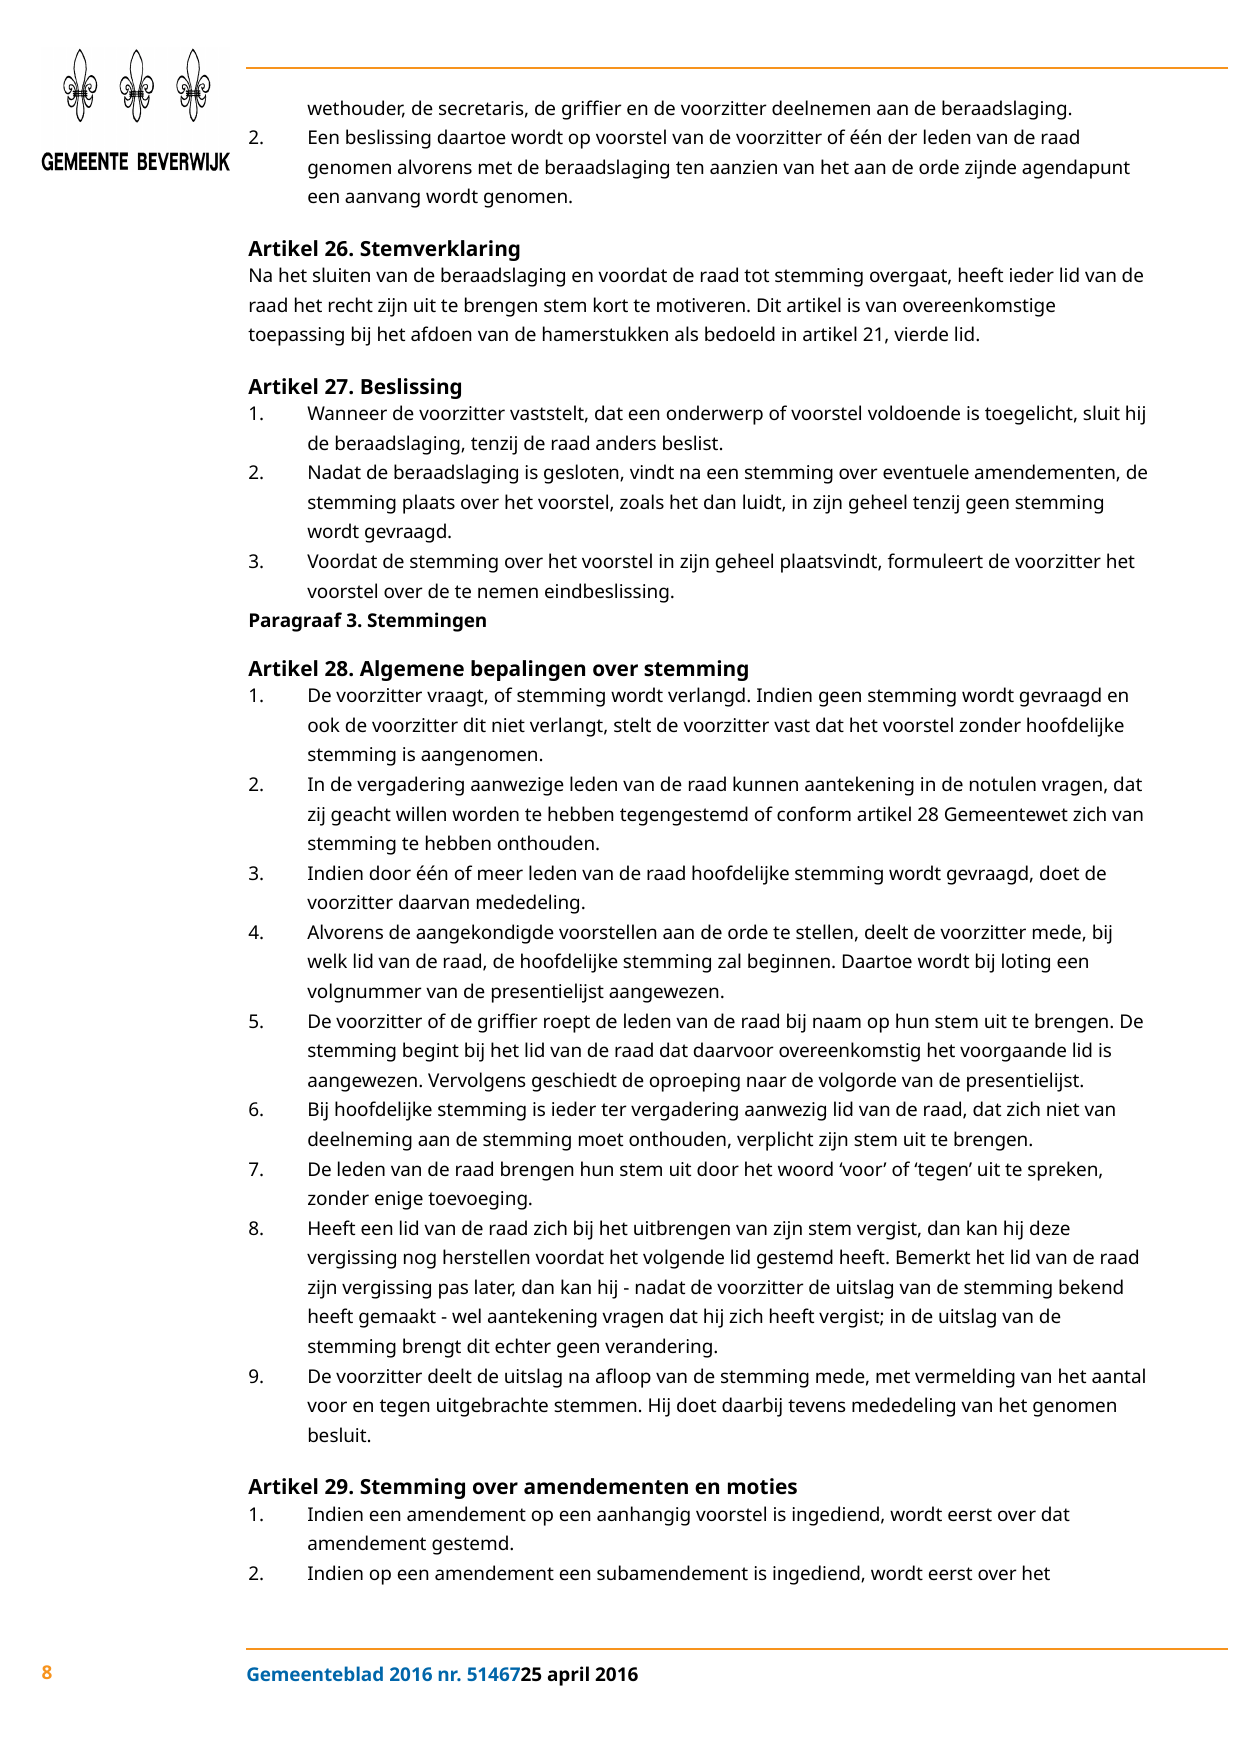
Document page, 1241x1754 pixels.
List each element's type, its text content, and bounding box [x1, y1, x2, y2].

list De voorzitter of de griffier roept de leden van de raad bij naam op hun stem uit te brengen. De stemming begint bij het lid van de raad dat daarvoor overeenkomstig het voorgaande lid is aangewezen. Vervolgens geschiedt de oproeping naar de volgorde van de presentielijst. [248, 1008, 1152, 1093]
text Paragraaf 3. Stemmingen [248, 607, 1152, 633]
list De voorzitter vraagt, of stemming wordt verlangd. Indien geen stemming wordt gevraagd en ook de voorzitter dit niet verlangt, stelt de voorzitter vast dat het voorstel zonder hoofdelijke stemming is aangenomen. [248, 682, 1152, 767]
list De leden van de raad brengen hun stem uit door het woord ‘voor’ of ‘tegen’ uit te spreken, zonder enige toevoeging. [248, 1156, 1152, 1211]
list Indien op een amendement een subamendement is ingediend, wordt eerst over het [248, 1560, 1152, 1586]
text Artikel 28. Algemene bepalingen over stemming [248, 654, 1152, 682]
list wethouder, de secretaris, de griffier en de voorzitter deelnemen aan de beraadslaging. [248, 95, 1152, 121]
text Artikel 26. Stemverklaring [248, 234, 1152, 262]
list Alvorens de aangekondigde voorstellen aan de orde te stellen, deelt de voorzitter mede, bij welk lid van de raad, de hoofdelijke stemming zal beginnen. Daartoe wordt bij loting een volgnummer van de presentielijst aangewezen. [248, 919, 1152, 1004]
list De voorzitter deelt de uitslag na afloop van de stemming mede, met vermelding van het aantal voor en tegen uitgebrachte stemmen. Hij doet daarbij tevens mededeling van het genomen besluit. [248, 1363, 1152, 1448]
list Nadat de beraadslaging is gesloten, vindt na een stemming over eventuele amendementen, de stemming plaats over het voorstel, zoals het dan luidt, in zijn geheel tenzij geen stemming wordt gevraagd. [248, 459, 1152, 544]
picture [41, 47, 231, 172]
text Na het sluiten van de beraadslaging en voordat de raad tot stemming overgaat, heeft ieder lid van de raad het recht zijn uit te brengen stem kort te motiveren. Dit artikel is van overeenkomstige toepassing bij het afdoen van de hamerstukken als bedoeld in artikel 21, vierde lid. [248, 262, 1152, 347]
list Bij hoofdelijke stemming is ieder ter vergadering aanwezig lid van de raad, dat zich niet van deelneming aan de stemming moet onthouden, verplicht zijn stem uit te brengen. [248, 1097, 1152, 1152]
text Artikel 27. Beslissing [248, 372, 1152, 400]
text Artikel 29. Stemming over amendementen en moties [248, 1472, 1152, 1501]
list Indien door één of meer leden van de raad hoofdelijke stemming wordt gevraagd, doet de voorzitter daarvan mededeling. [248, 860, 1152, 915]
list Heeft een lid van de raad zich bij het uitbrengen van zijn stem vergist, dan kan hij deze vergissing nog herstellen voordat het volgende lid gestemd heeft. Bemerkt het lid van de raad zijn vergissing pas later, dan kan hij - nadat de voorzitter de uitslag van de stemming bekend heeft gemaakt - wel aantekening vragen dat hij zich heeft vergist; in de uitslag van de stemming brengt dit echter geen verandering. [248, 1215, 1152, 1359]
list In de vergadering aanwezige leden van de raad kunnen aantekening in de notulen vragen, dat zij geacht willen worden te hebben tegengestemd of conform artikel 28 Gemeentewet zich van stemming te hebben onthouden. [248, 771, 1152, 856]
list Wanneer de voorzitter vaststelt, dat een onderwerp of voorstel voldoende is toegelicht, sluit hij de beraadslaging, tenzij de raad anders beslist. [248, 400, 1152, 456]
list Een beslissing daartoe wordt op voorstel van de voorzitter of één der leden van de raad genomen alvorens met de beraadslaging ten aanzien van het aan de orde zijnde agendapunt een aanvang wordt genomen. [248, 124, 1152, 209]
list Voordat de stemming over het voorstel in zijn geheel plaatsvindt, formuleert de voorzitter het voorstel over de te nemen eindbeslissing. [248, 548, 1152, 604]
list Indien een amendement op een aanhangig voorstel is ingediend, wordt eerst over dat amendement gestemd. [248, 1501, 1152, 1556]
